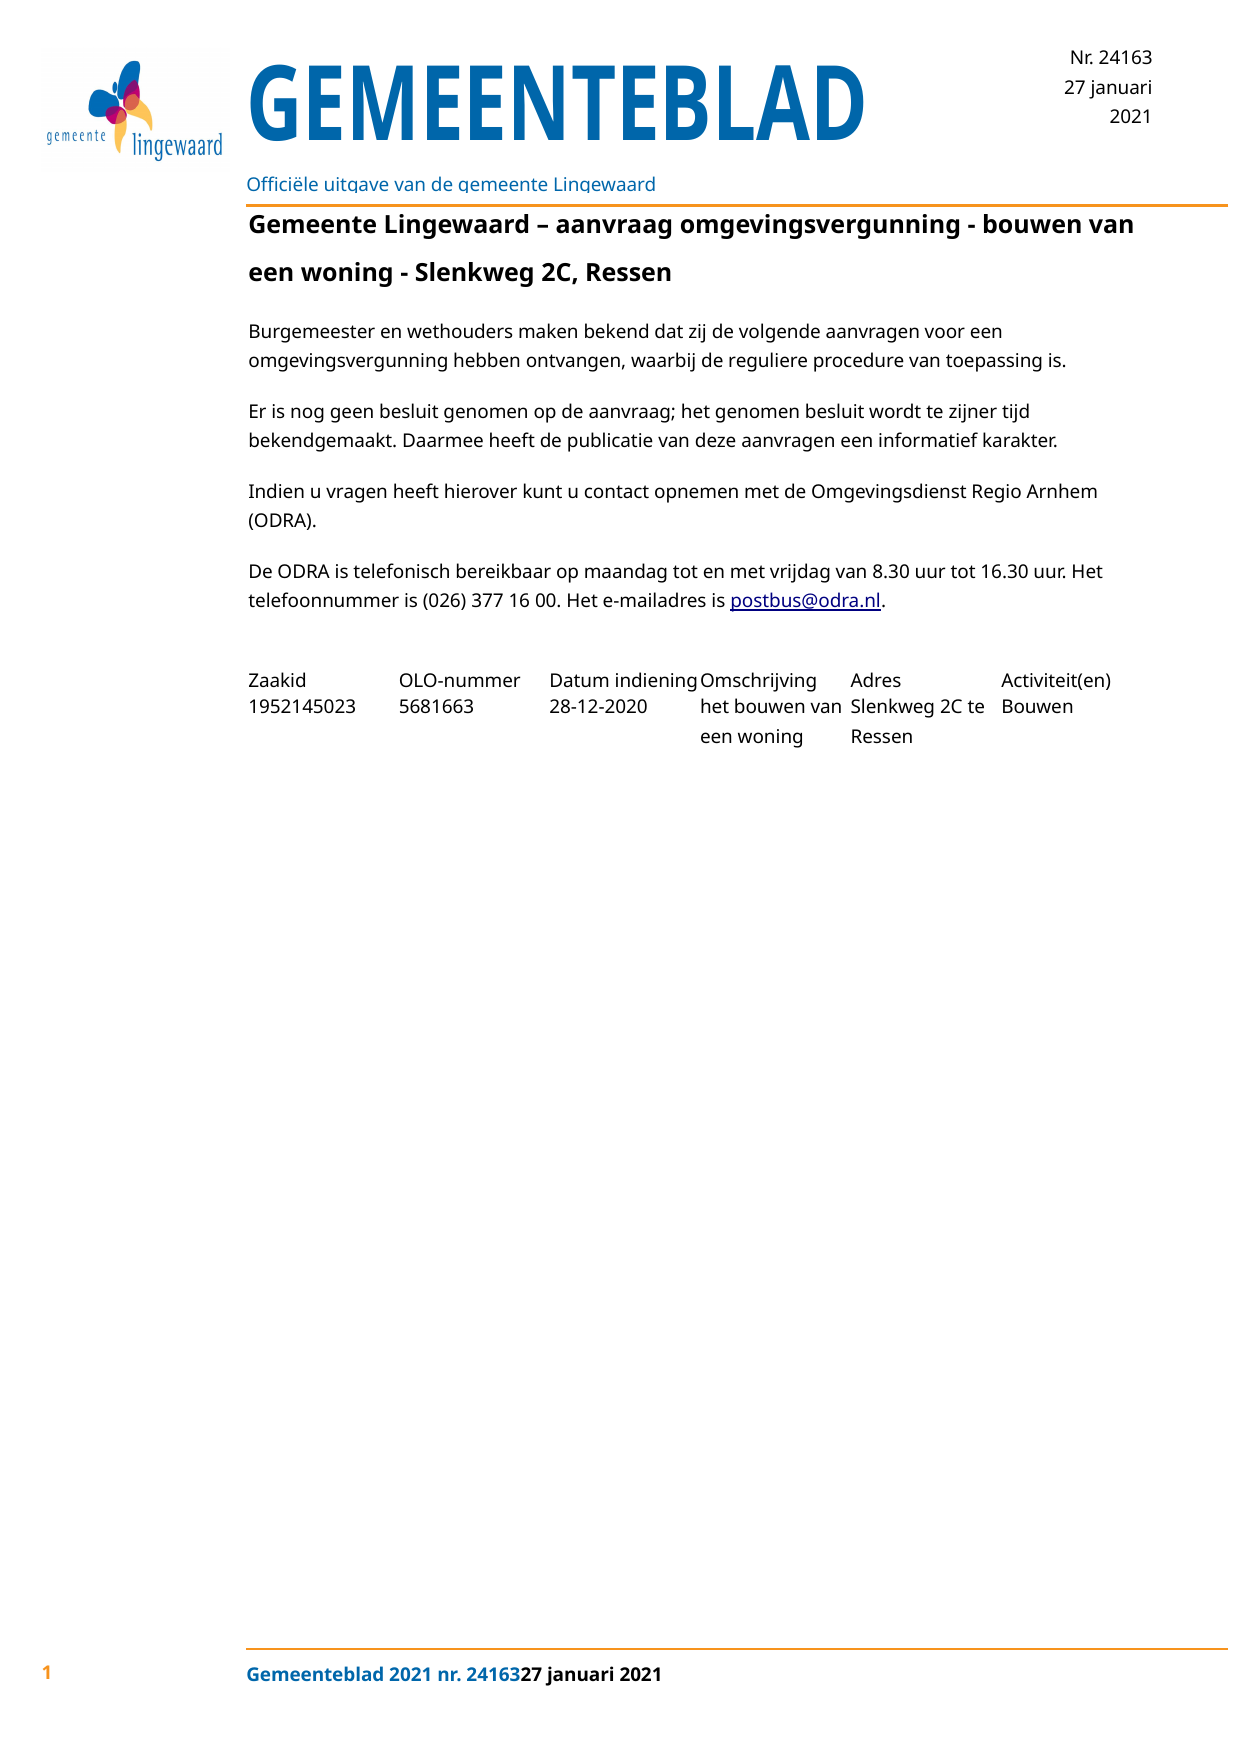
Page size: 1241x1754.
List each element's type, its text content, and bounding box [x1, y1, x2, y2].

table_cell 28-12-2020 [549, 693, 700, 749]
text De ODRA is telefonisch bereikbaar op maandag tot en met vrijdag van 8.30 uur tot 16.30 uur. Het telefoonnummer is (026) 377 16 00. Het e-mailadres is postbus@odra.nl. [248, 558, 1152, 613]
table_cell het bouwen van een woning [700, 693, 850, 749]
picture [41, 47, 231, 172]
text Indien u vragen heeft hierover kunt u contact opnemen met de Omgevingsdienst Regio Arnhem (ODRA). [248, 478, 1152, 533]
text Er is nog geen besluit genomen op de aanvraag; het genomen besluit wordt te zijner tijd bekendgemaakt. Daarmee heeft de publicatie van deze aanvragen een informatief karakter. [248, 398, 1152, 453]
text Gemeente Lingewaard – aanvraag omgevingsvergunning - bouwen van een woning - Slenkweg 2C, Ressen [248, 207, 1152, 288]
table_cell 5681663 [399, 693, 549, 749]
table_header Zaakid [248, 668, 398, 693]
table_header Datum indiening [549, 668, 700, 693]
table_cell Bouwen [1001, 693, 1152, 749]
table_header Adres [850, 668, 1001, 693]
table_header Omschrijving [700, 668, 850, 693]
text Burgemeester en wethouders maken bekend dat zij de volgende aanvragen voor een omgevingsvergunning hebben ontvangen, waarbij de reguliere procedure van toepassing is. [248, 318, 1152, 373]
table_cell Slenkweg 2C te Ressen [850, 693, 1001, 749]
table_header OLO-nummer [399, 668, 549, 693]
table_cell 1952145023 [248, 693, 398, 749]
table_header Activiteit(en) [1001, 668, 1152, 693]
